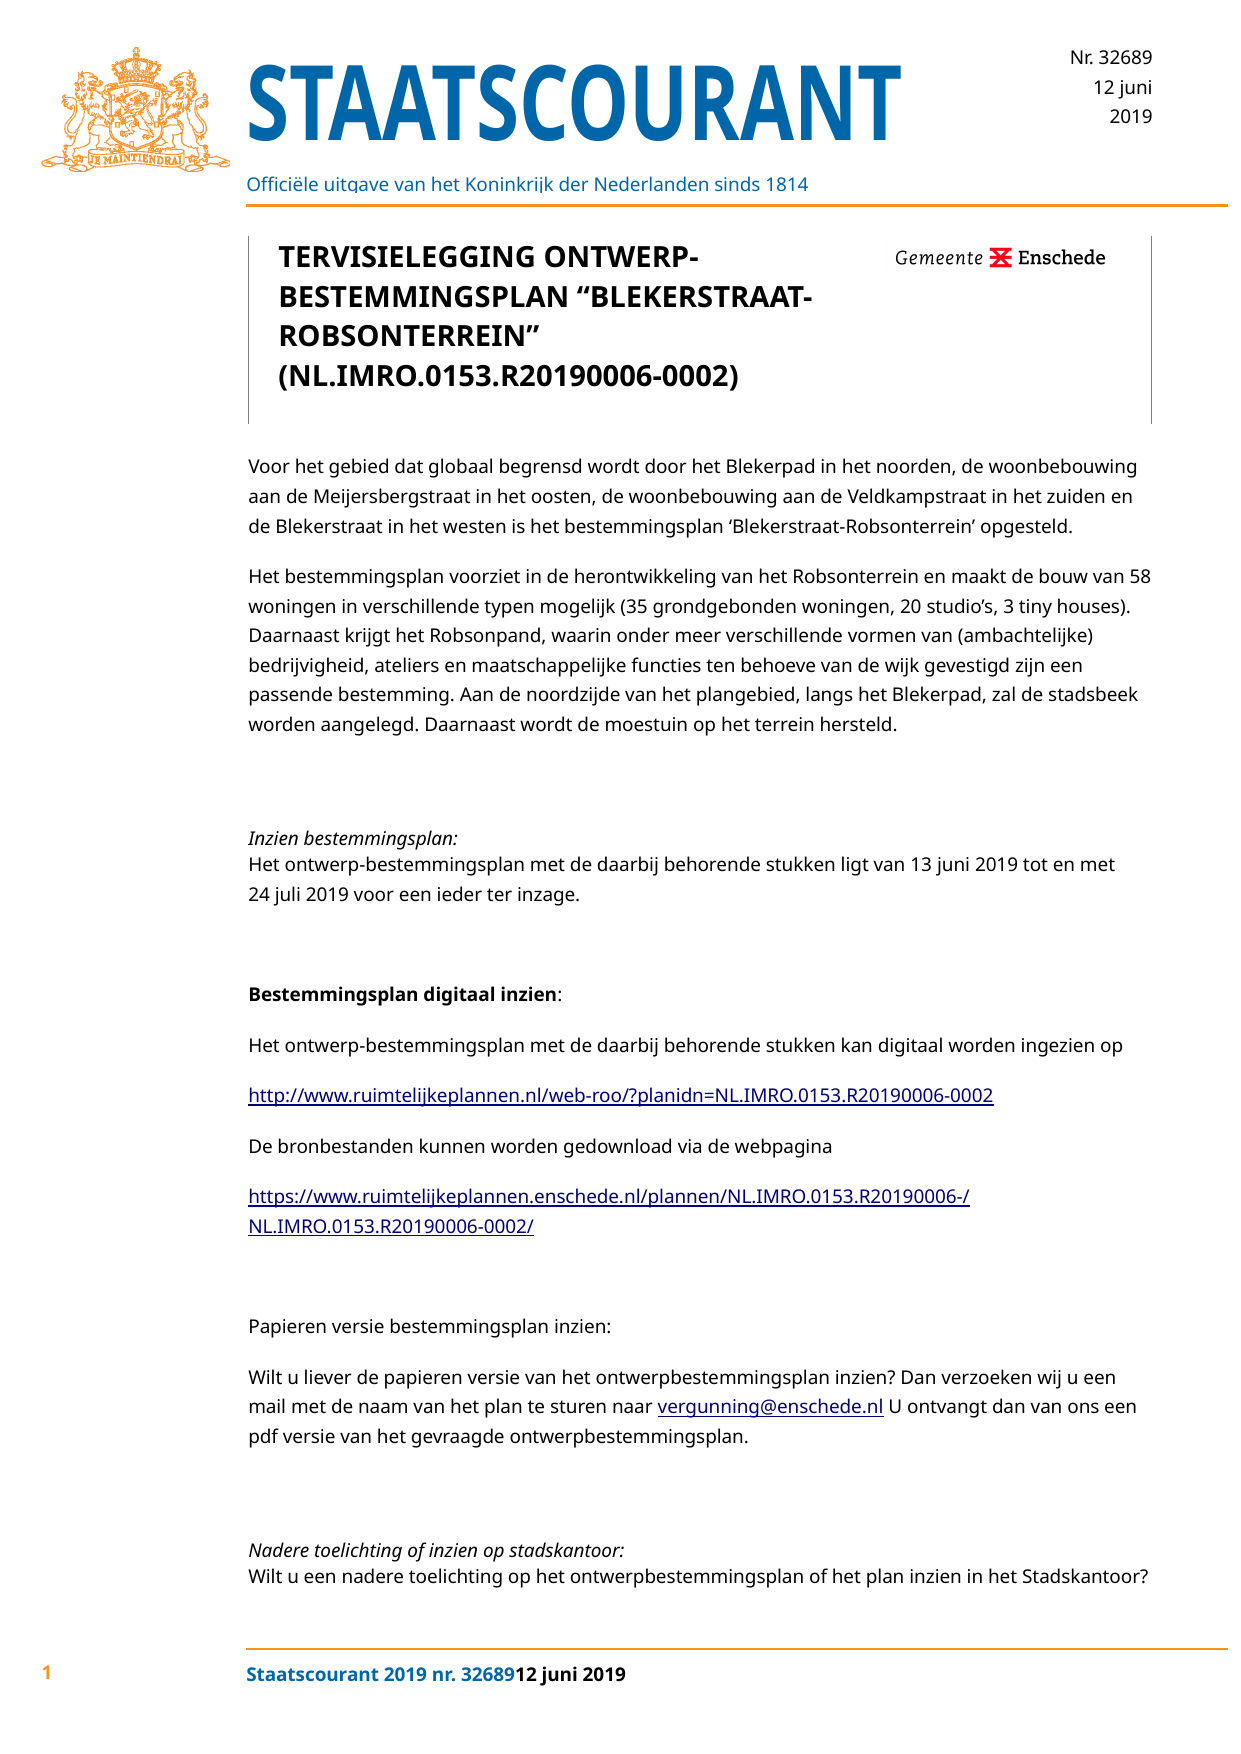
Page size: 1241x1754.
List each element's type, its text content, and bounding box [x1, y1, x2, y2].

text http://www.ruimtelijkeplannen.nl/web-roo/?planidn=NL.IMRO.0153.R20190006-0002 [248, 1082, 1152, 1108]
text Het ontwerp-bestemmingsplan met de daarbij behorende stukken ligt van 13 juni 2019 tot en met 24 juli 2019 voor een ieder ter inzage. [248, 851, 1152, 907]
text Papieren versie bestemmingsplan inzien: [248, 1314, 1152, 1339]
text Inzien bestemmingsplan: [248, 826, 1152, 851]
picture [882, 236, 1119, 279]
table_header [850, 236, 1151, 424]
text De bronbestanden kunnen worden gedownload via de webpagina [248, 1133, 1152, 1159]
text Voor het gebied dat globaal begrensd wordt door het Blekerpad in het noorden, de woonbebouwing aan de Meijersbergstraat in het oosten, de woonbebouwing aan de Veldkampstraat in het zuiden en de Blekerstraat in het westen is het bestemmingsplan ‘Blekerstraat-Robsonterrein’ opgesteld. [248, 454, 1152, 538]
text Wilt u liever de papieren versie van het ontwerpbestemmingsplan inzien? Dan verzoeken wij u een mail met de naam van het plan te sturen naar vergunning@enschede.nl U ontvangt dan van ons een pdf versie van het gevraagde ontwerpbestemmingsplan. [248, 1364, 1152, 1449]
text Het bestemmingsplan voorziet in de herontwikkeling van het Robsonterrein en maakt de bouw van 58 woningen in verschillende typen mogelijk (35 grondgebonden woningen, 20 studio’s, 3 tiny houses). Daarnaast krijgt het Robsonpand, waarin onder meer verschillende vormen van (ambachtelijke) bedrijvigheid, ateliers en maatschappelijke functies ten behoeve van de wijk gevestigd zijn een passende bestemming. Aan de noordzijde van het plangebied, langs het Blekerpad, zal de stadsbeek worden aangelegd. Daarnaast wordt de moestuin op het terrein hersteld. [248, 563, 1152, 737]
table_header TERVISIELEGGING ONTWERP-BESTEMMINGSPLAN “BLEKERSTRAAT-ROBSONTERREIN” (NL.IMRO.0153.R20190006-0002) [249, 236, 850, 424]
text Wilt u een nadere toelichting op het ontwerpbestemmingsplan of het plan inzien in het Stadskantoor? [248, 1563, 1152, 1589]
text Nadere toelichting of inzien op stadskantoor: [248, 1538, 1152, 1563]
picture [41, 47, 231, 172]
text Bestemmingsplan digitaal inzien: [248, 982, 1152, 1007]
text https://www.ruimtelijkeplannen.enschede.nl/plannen/NL.IMRO.0153.R20190006-/NL.IMRO.0153.R20190006-0002/ [248, 1183, 1152, 1239]
text Het ontwerp-bestemmingsplan met de daarbij behorende stukken kan digitaal worden ingezien op [248, 1032, 1152, 1058]
